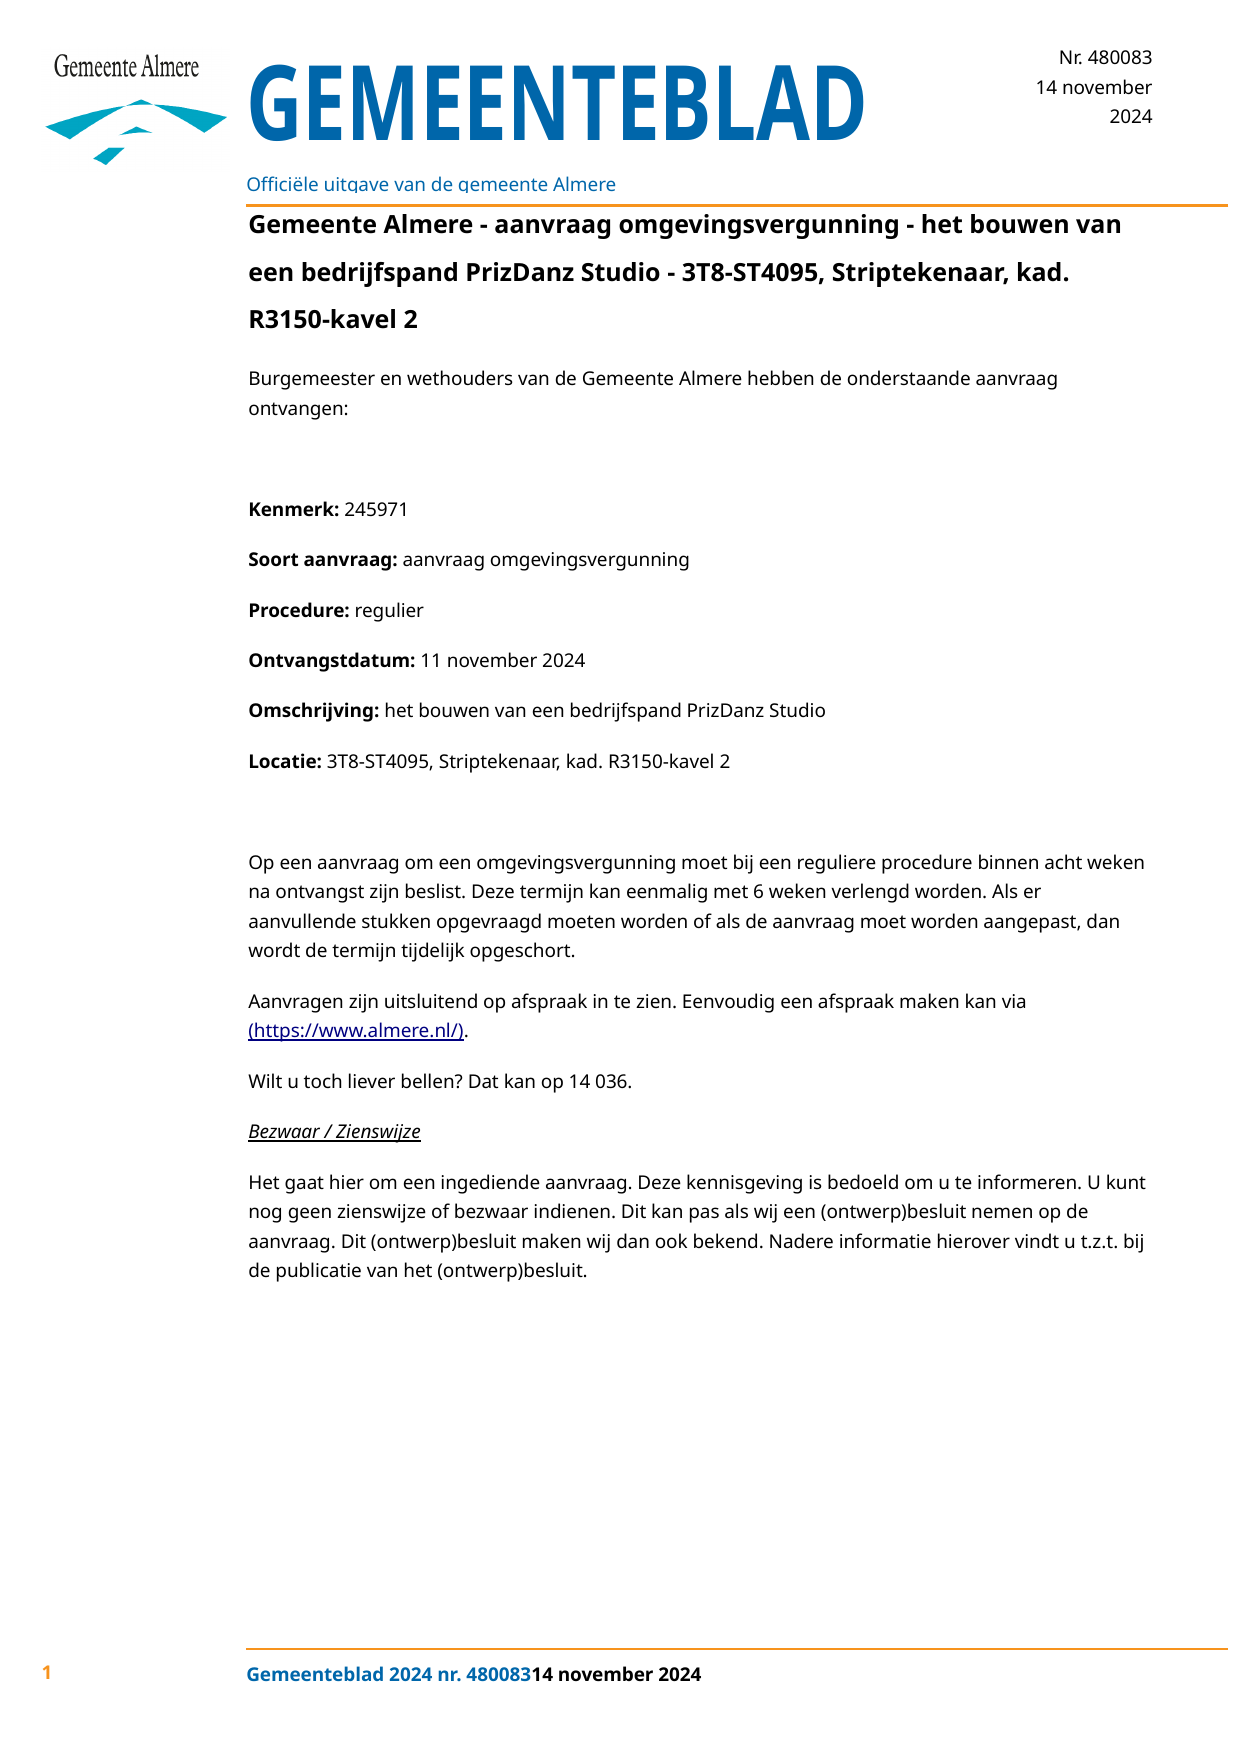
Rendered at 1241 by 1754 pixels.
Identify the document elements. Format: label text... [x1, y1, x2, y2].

text Het gaat hier om een ingediende aanvraag. Deze kennisgeving is bedoeld om u te informeren. U kunt nog geen zienswijze of bezwaar indienen. Dit kan pas als wij een (ontwerp)besluit nemen op de aanvraag. Dit (ontwerp)besluit maken wij dan ook bekend. Nadere informatie hierover vindt u t.z.t. bij de publicatie van het (ontwerp)besluit. [248, 1169, 1152, 1283]
text Burgemeester en wethouders van de Gemeente Almere hebben de onderstaande aanvraag ontvangen: [248, 366, 1152, 421]
text Omschrijving: het bouwen van een bedrijfspand PrizDanz Studio [248, 698, 1152, 723]
picture [41, 47, 231, 172]
text Aanvragen zijn uitsluitend op afspraak in te zien. Eenvoudig een afspraak maken kan via (https://www.almere.nl/). [248, 988, 1152, 1043]
text Soort aanvraag: aanvraag omgevingsvergunning [248, 546, 1152, 572]
text Op een aanvraag om een omgevingsvergunning moet bij een reguliere procedure binnen acht weken na ontvangst zijn beslist. Deze termijn kan eenmalig met 6 weken verlengd worden. Als er aanvullende stukken opgevraagd moeten worden of als de aanvraag moet worden aangepast, dan wordt de termijn tijdelijk opgeschort. [248, 849, 1152, 963]
text Gemeente Almere - aanvraag omgevingsvergunning - het bouwen van een bedrijfspand PrizDanz Studio - 3T8-ST4095, Striptekenaar, kad. R3150-kavel 2 [248, 207, 1152, 336]
text Bezwaar / Zienswijze [248, 1118, 1152, 1144]
text Kenmerk: 245971 [248, 496, 1152, 522]
text Procedure: regulier [248, 597, 1152, 622]
text Ontvangstdatum: 11 november 2024 [248, 647, 1152, 673]
text Locatie: 3T8-ST4095, Striptekenaar, kad. R3150-kavel 2 [248, 748, 1152, 774]
text Wilt u toch liever bellen? Dat kan op 14 036. [248, 1068, 1152, 1094]
